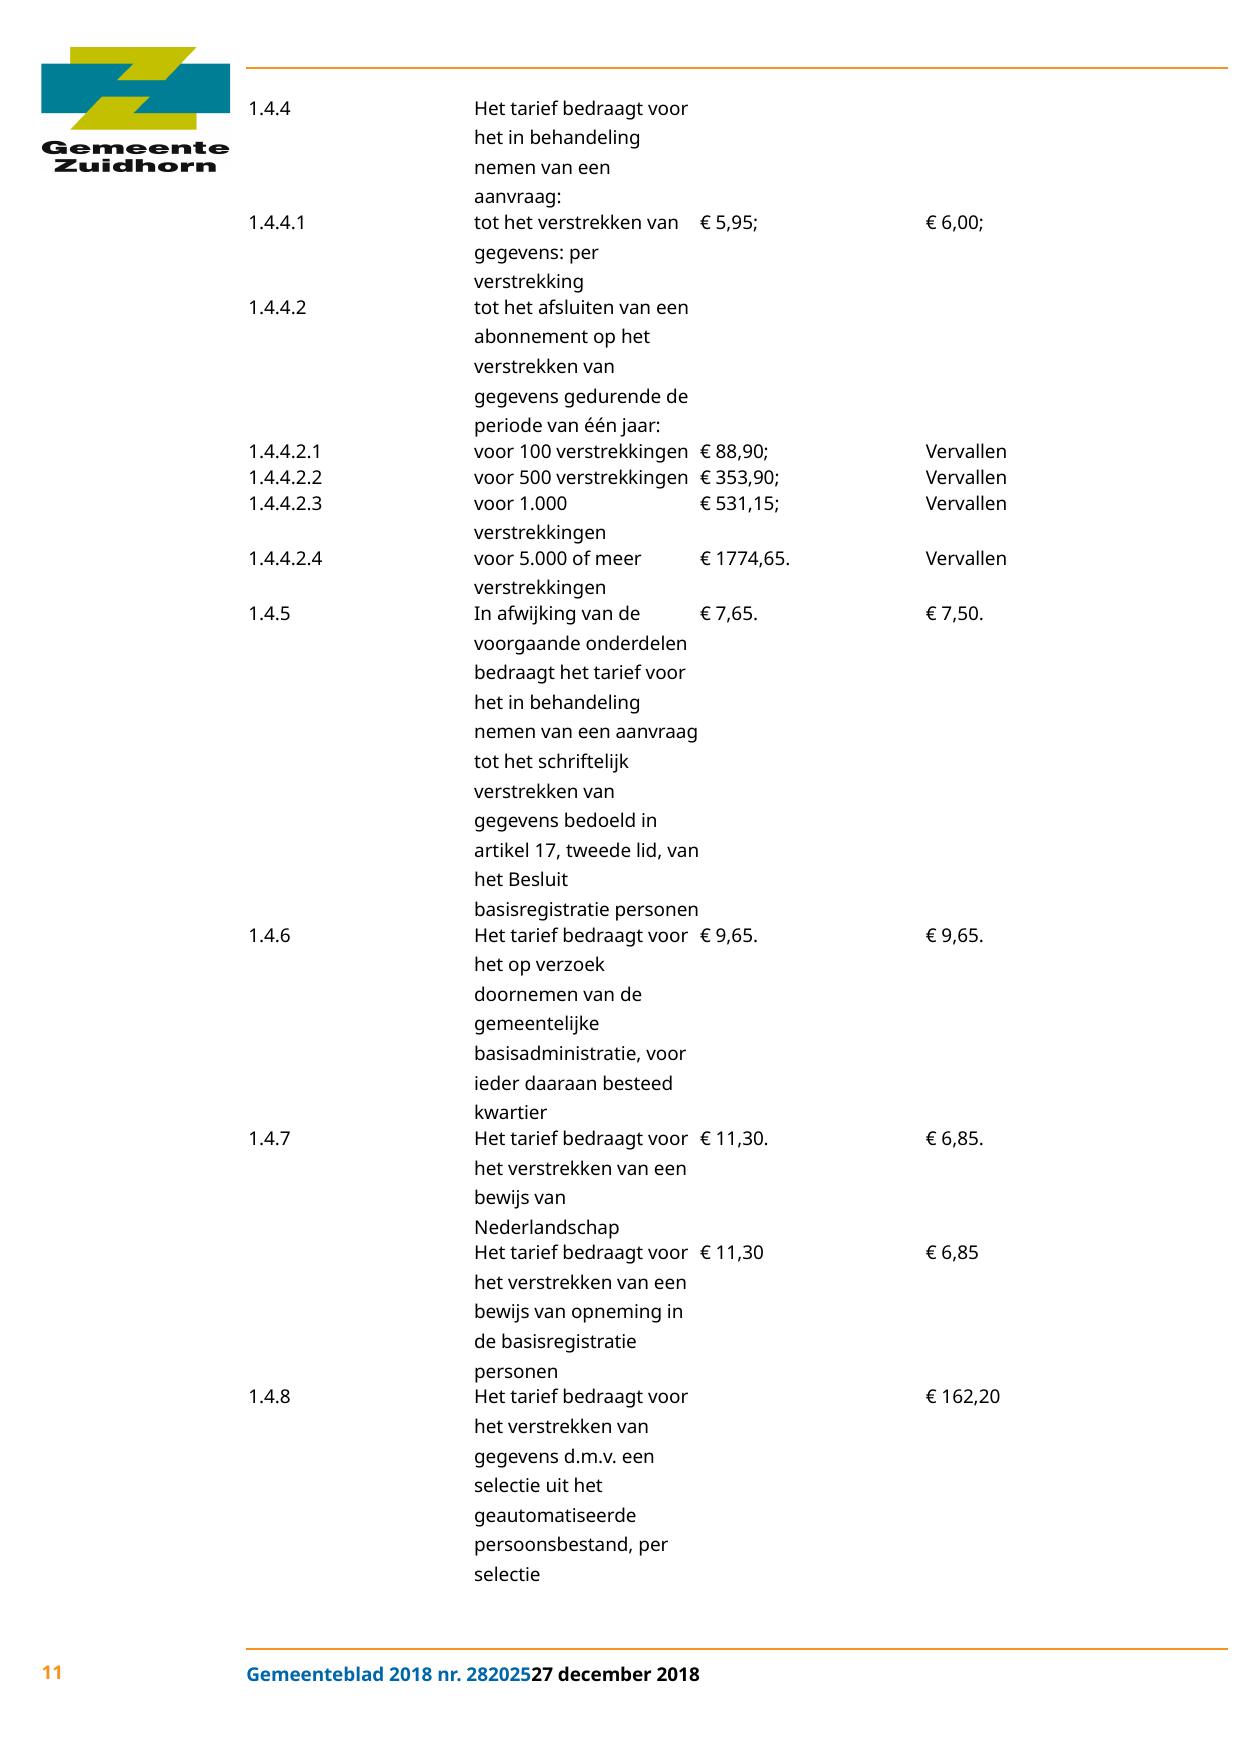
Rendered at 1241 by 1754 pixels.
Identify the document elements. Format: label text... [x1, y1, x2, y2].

table_cell [700, 1384, 926, 1587]
table_cell 1.4.4.2 [248, 294, 474, 438]
table_cell Vervallen [926, 490, 1152, 545]
table_cell voor 5.000 of meer verstrekkingen [474, 545, 700, 600]
table_cell € 7,65. [700, 600, 926, 922]
table_cell € 1774,65. [700, 545, 926, 600]
table_cell € 6,85 [926, 1240, 1152, 1384]
table_cell 1.4.4.1 [248, 209, 474, 294]
table_cell € 88,90; [700, 438, 926, 464]
table_cell € 162,20 [926, 1384, 1152, 1587]
table_cell € 6,00; [926, 209, 1152, 294]
table_cell [926, 95, 1152, 209]
table_cell [700, 294, 926, 438]
table_cell tot het afsluiten van een abonnement op het verstrekken van gegevens gedurende de periode van één jaar: [474, 294, 700, 438]
table_cell voor 100 verstrekkingen [474, 438, 700, 464]
table_cell 1.4.4 [248, 95, 474, 209]
table_cell [700, 95, 926, 209]
table_cell € 7,50. [926, 600, 1152, 922]
table_cell 1.4.8 [248, 1384, 474, 1587]
table_cell Vervallen [926, 464, 1152, 490]
table_cell 1.4.4.2.3 [248, 490, 474, 545]
table_cell In afwijking van de voorgaande onderdelen bedraagt het tarief voor het in behandeling nemen van een aanvraag tot het schriftelijk verstrekken van gegevens bedoeld in artikel 17, tweede lid, van het Besluit basisregistratie personen [474, 600, 700, 922]
table_cell Het tarief bedraagt voor het in behandeling nemen van een aanvraag: [474, 95, 700, 209]
table_cell € 6,85. [926, 1125, 1152, 1239]
table_cell € 9,65. [926, 922, 1152, 1125]
table_cell € 531,15; [700, 490, 926, 545]
table_cell voor 1.000 verstrekkingen [474, 490, 700, 545]
table_cell 1.4.6 [248, 922, 474, 1125]
table_cell Vervallen [926, 545, 1152, 600]
table_cell 1.4.4.2.4 [248, 545, 474, 600]
table_cell [248, 1240, 474, 1384]
table_cell Het tarief bedraagt voor het verstrekken van een bewijs van opneming in de basisregistratie personen [474, 1240, 700, 1384]
table_cell 1.4.4.2.2 [248, 464, 474, 490]
table_cell tot het verstrekken van gegevens: per verstrekking [474, 209, 700, 294]
table_cell Het tarief bedraagt voor het verstrekken van gegevens d.m.v. een selectie uit het geautomatiseerde persoonsbestand, per selectie [474, 1384, 700, 1587]
table_cell 1.4.5 [248, 600, 474, 922]
table_cell Het tarief bedraagt voor het verstrekken van een bewijs van Nederlandschap [474, 1125, 700, 1239]
table_cell € 9,65. [700, 922, 926, 1125]
table_cell € 11,30. [700, 1125, 926, 1239]
picture [41, 47, 231, 172]
table_cell Vervallen [926, 438, 1152, 464]
table_cell € 5,95; [700, 209, 926, 294]
table_cell 1.4.4.2.1 [248, 438, 474, 464]
table_cell € 11,30 [700, 1240, 926, 1384]
table_cell € 353,90; [700, 464, 926, 490]
table_cell 1.4.7 [248, 1125, 474, 1239]
table_cell [926, 294, 1152, 438]
table_cell voor 500 verstrekkingen [474, 464, 700, 490]
table_cell Het tarief bedraagt voor het op verzoek doornemen van de gemeentelijke basisadministratie, voor ieder daaraan besteed kwartier [474, 922, 700, 1125]
